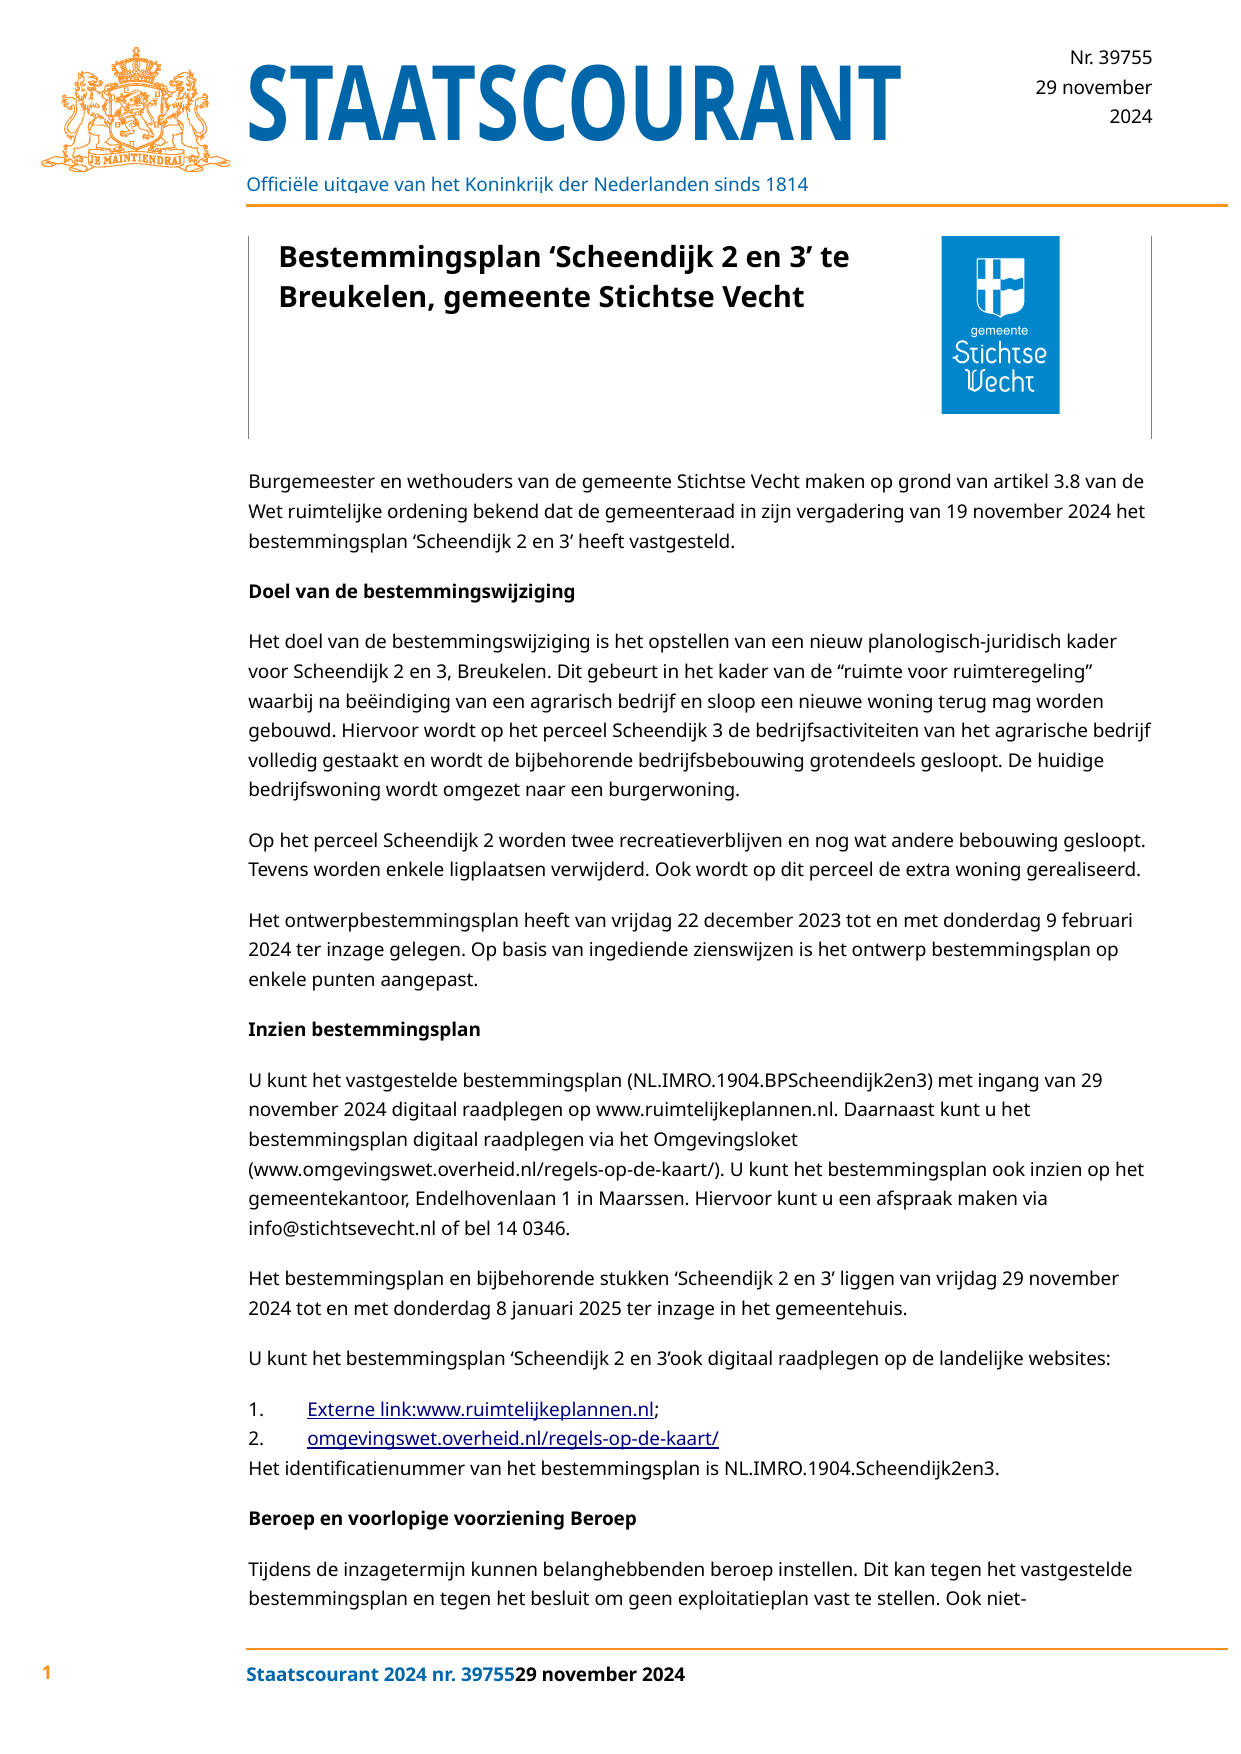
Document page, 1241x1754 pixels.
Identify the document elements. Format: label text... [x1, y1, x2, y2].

table_header [1060, 236, 1151, 413]
text Het ontwerpbestemmingsplan heeft van vrijdag 22 december 2023 tot en met donderdag 9 februari 2024 ter inzage gelegen. Op basis van ingediende zienswijzen is het ontwerp bestemmingsplan op enkele punten aangepast. [248, 907, 1152, 992]
list omgevingswet.overheid.nl/regels-op-de-kaart/ [248, 1425, 1152, 1451]
text Het identificatienummer van het bestemmingsplan is NL.IMRO.1904.Scheendijk2en3. [248, 1455, 1152, 1481]
picture [977, 259, 1000, 313]
text Burgemeester en wethouders van de gemeente Stichtse Vecht maken op grond van artikel 3.8 van de Wet ruimtelijke ordening bekend dat de gemeenteraad in zijn vergadering van 19 november 2024 het bestemmingsplan ‘Scheendijk 2 en 3’ heeft vastgesteld. [248, 469, 1152, 553]
picture [1001, 259, 1024, 279]
picture [41, 47, 231, 172]
list Externe link:www.ruimtelijkeplannen.nl; [248, 1396, 1152, 1421]
table_header [850, 414, 1151, 439]
table_header Bestemmingsplan ‘Scheendijk 2 en 3’ te Breukelen, gemeente Stichtse Vecht [249, 236, 850, 439]
picture [1000, 289, 1024, 317]
text Doel van de bestemmingswijziging [248, 578, 1152, 604]
text Op het perceel Scheendijk 2 worden twee recreatieverblijven en nog wat andere bebouwing gesloopt. Tevens worden enkele ligplaatsen verwijderd. Ook wordt op dit perceel de extra woning gerealiseerd. [248, 827, 1152, 882]
picture [1013, 370, 1020, 391]
picture [971, 348, 977, 359]
text U kunt het vastgestelde bestemmingsplan (NL.IMRO.1904.BPScheendijk2en3) met ingang van 29 november 2024 digitaal raadplegen op www.ruimtelijkeplannen.nl. Daarnaast kunt u het bestemmingsplan digitaal raadplegen via het Omgevingsloket (www.omgevingswet.overheid.nl/regels-op-de-kaart/). U kunt het bestemmingsplan ook inzien op het gemeentekantoor, Endelhovenlaan 1 in Maarssen. Hiervoor kunt u een afspraak maken via info@stichtsevecht.nl of bel 14 0346. [248, 1067, 1152, 1241]
picture [1027, 377, 1032, 389]
text Tijdens de inzagetermijn kunnen belanghebbenden beroep instellen. Dit kan tegen het vastgestelde bestemmingsplan en tegen het besluit om geen exploitatieplan vast te stellen. Ook niet- [248, 1556, 1152, 1611]
text U kunt het bestemmingsplan ‘Scheendijk 2 en 3’ook digitaal raadplegen op de landelijke websites: [248, 1345, 1152, 1371]
text Inzien bestemmingsplan [248, 1017, 1152, 1042]
text Het bestemmingsplan en bijbehorende stukken ‘Scheendijk 2 en 3’ liggen van vrijdag 29 november 2024 tot en met donderdag 8 januari 2025 ter inzage in het gemeentehuis. [248, 1265, 1152, 1321]
table_header [850, 236, 941, 413]
text Het doel van de bestemmingswijziging is het opstellen van een nieuw planologisch-juridisch kader voor Scheendijk 2 en 3, Breukelen. Dit gebeurt in het kader van de “ruimte voor ruimteregeling” waarbij na beëindiging van een agrarisch bedrijf en sloop een nieuwe woning terug mag worden gebouwd. Hiervoor wordt op het perceel Scheendijk 3 de bedrijfsactiviteiten van het agrarische bedrijf volledig gestaakt en wordt de bijbehorende bedrijfsbebouwing grotendeels gesloopt. De huidige bedrijfswoning wordt omgezet naar een burgerwoning. [248, 629, 1152, 802]
text Beroep en voorlopige voorziening Beroep [248, 1505, 1152, 1531]
picture [1013, 348, 1019, 359]
